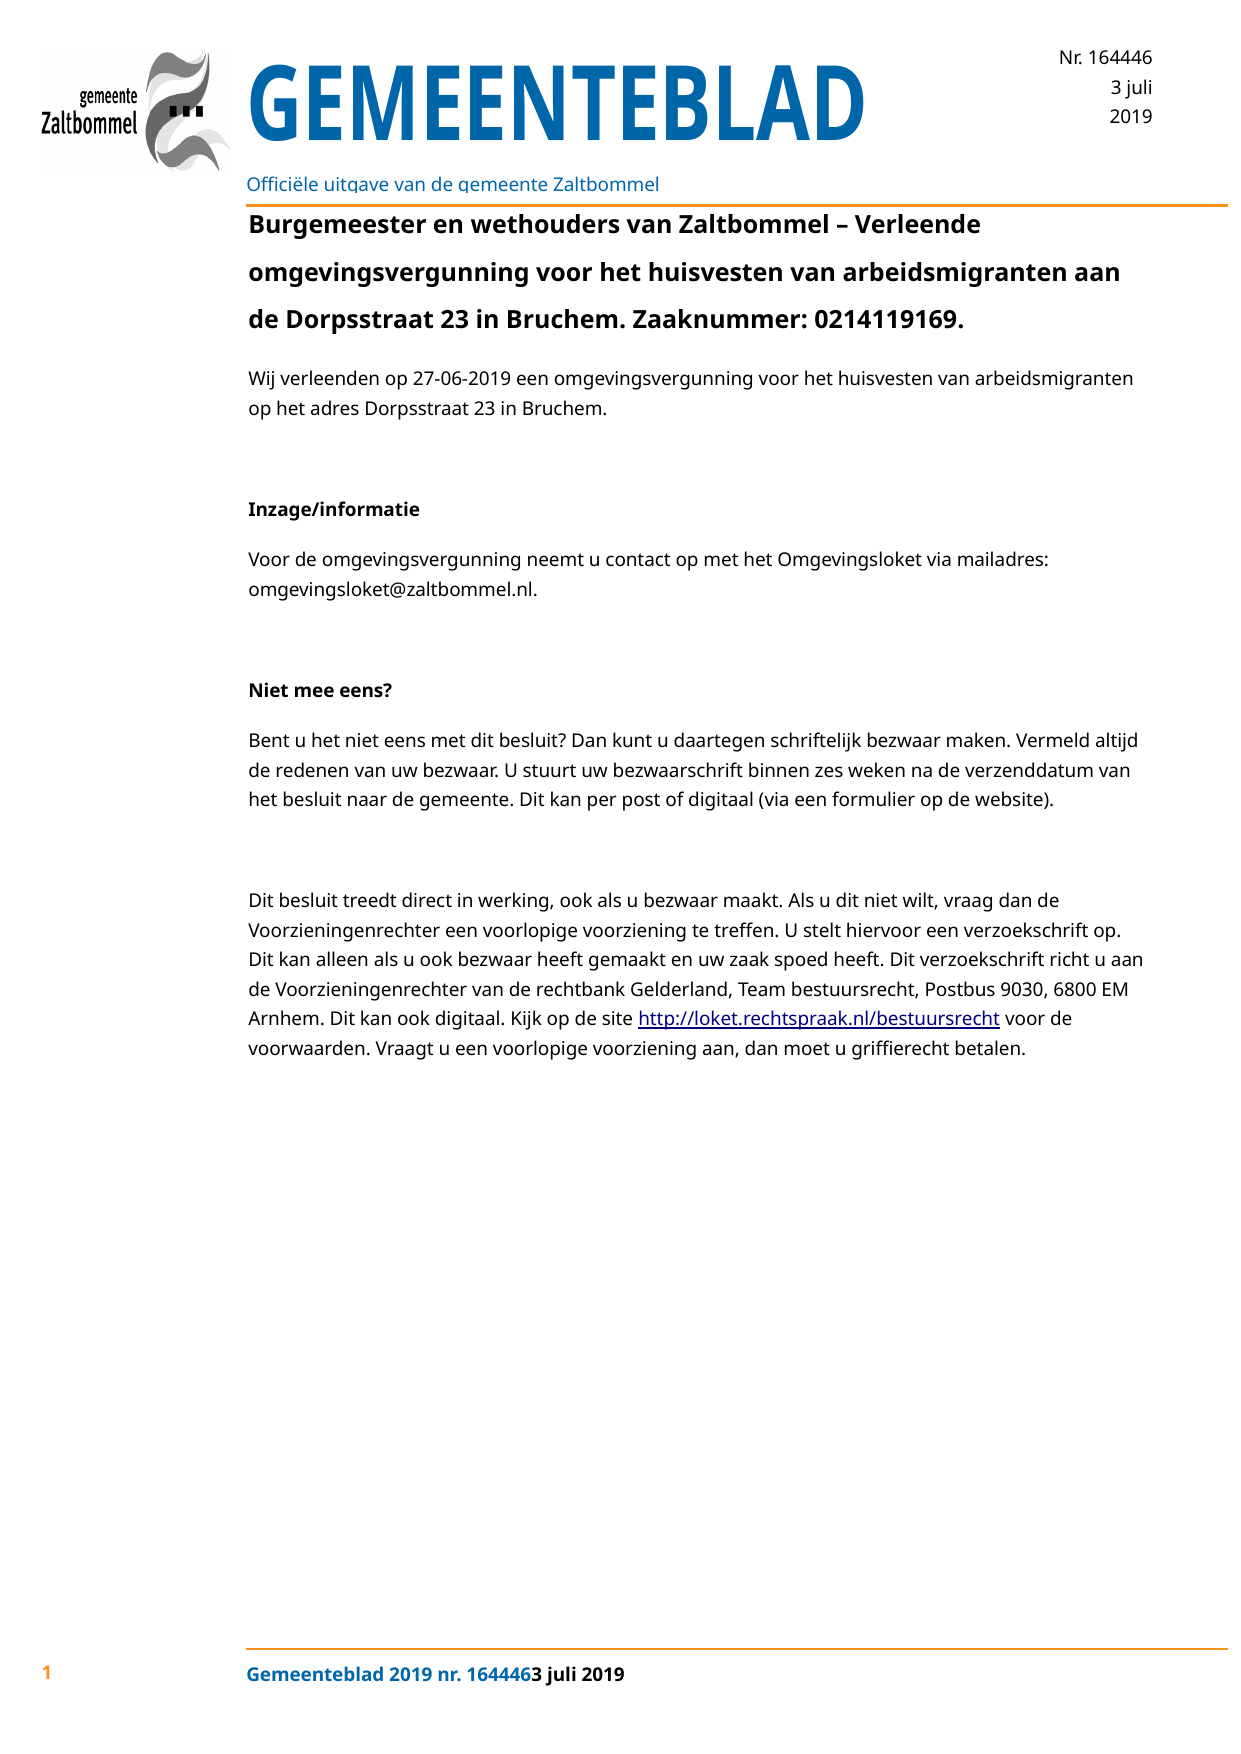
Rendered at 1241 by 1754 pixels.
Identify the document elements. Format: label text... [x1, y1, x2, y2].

text Inzage/informatie [248, 496, 1152, 522]
text Dit besluit treedt direct in werking, ook als u bezwaar maakt. Als u dit niet wilt, vraag dan de Voorzieningenrechter een voorlopige voorziening te treffen. U stelt hiervoor een verzoekschrift op. Dit kan alleen als u ook bezwaar heeft gemaakt en uw zaak spoed heeft. Dit verzoekschrift richt u aan de Voorzieningenrechter van de rechtbank Gelderland, Team bestuursrecht, Postbus 9030, 6800 EM Arnhem. Dit kan ook digitaal. Kijk op de site http://loket.rechtspraak.nl/bestuursrecht voor de voorwaarden. Vraagt u een voorlopige voorziening aan, dan moet u griffierecht betalen. [248, 887, 1152, 1061]
picture [41, 47, 231, 172]
text Wij verleenden op 27-06-2019 een omgevingsvergunning voor het huisvesten van arbeidsmigranten op het adres Dorpsstraat 23 in Bruchem. [248, 366, 1152, 421]
text Niet mee eens? [248, 677, 1152, 702]
text Burgemeester en wethouders van Zaltbommel – Verleende omgevingsvergunning voor het huisvesten van arbeidsmigranten aan de Dorpsstraat 23 in Bruchem. Zaaknummer: 0214119169. [248, 207, 1152, 336]
text Bent u het niet eens met dit besluit? Dan kunt u daartegen schriftelijk bezwaar maken. Vermeld altijd de redenen van uw bezwaar. U stuurt uw bezwaarschrift binnen zes weken na de verzenddatum van het besluit naar de gemeente. Dit kan per post of digitaal (via een formulier op de website). [248, 727, 1152, 812]
text Voor de omgevingsvergunning neemt u contact op met het Omgevingsloket via mailadres: omgevingsloket@zaltbommel.nl. [248, 546, 1152, 602]
